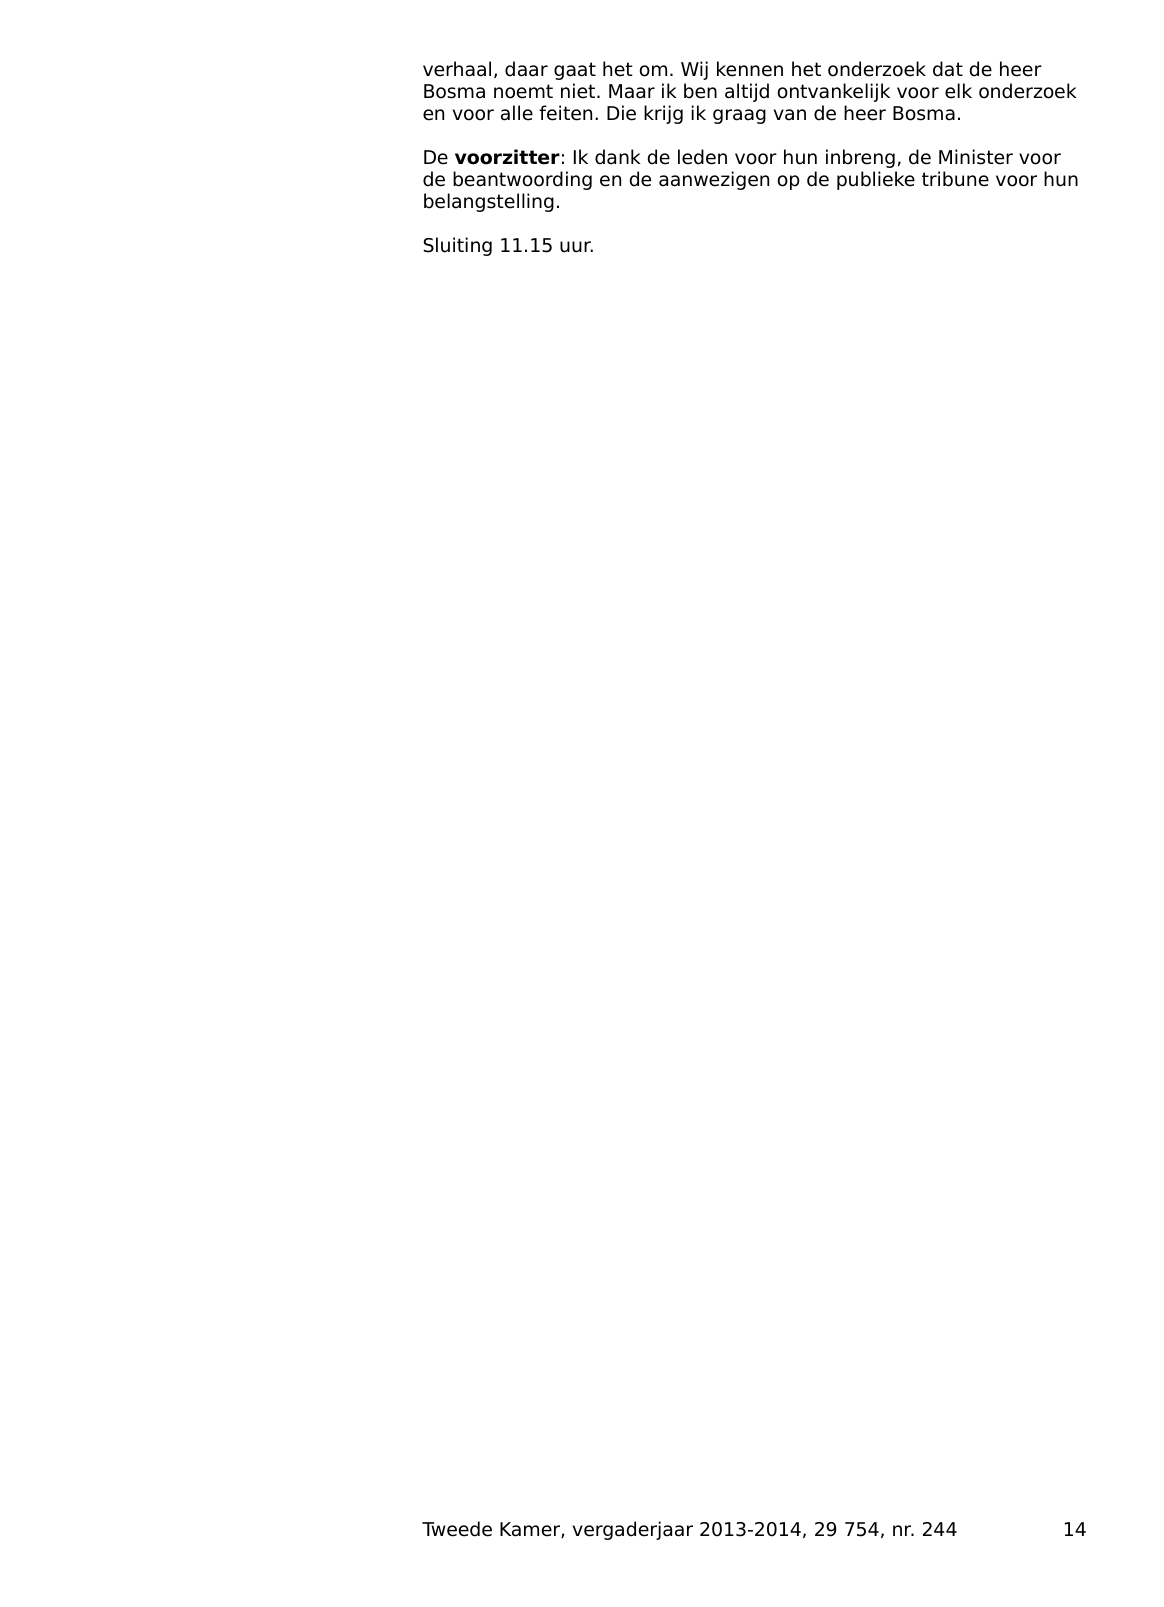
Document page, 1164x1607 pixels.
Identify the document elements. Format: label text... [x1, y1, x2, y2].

text Sluiting 11.15 uur. [422, 235, 1087, 257]
text verhaal, daar gaat het om. Wij kennen het onderzoek dat de heer Bosma noemt niet. Maar ik ben altijd ontvankelijk voor elk onderzoek en voor alle feiten. Die krijg ik graag van de heer Bosma. [422, 59, 1087, 125]
text De voorzitter: Ik dank de leden voor hun inbreng, de Minister voor de beantwoording en de aanwezigen op de publieke tribune voor hun belangstelling. [422, 147, 1087, 213]
